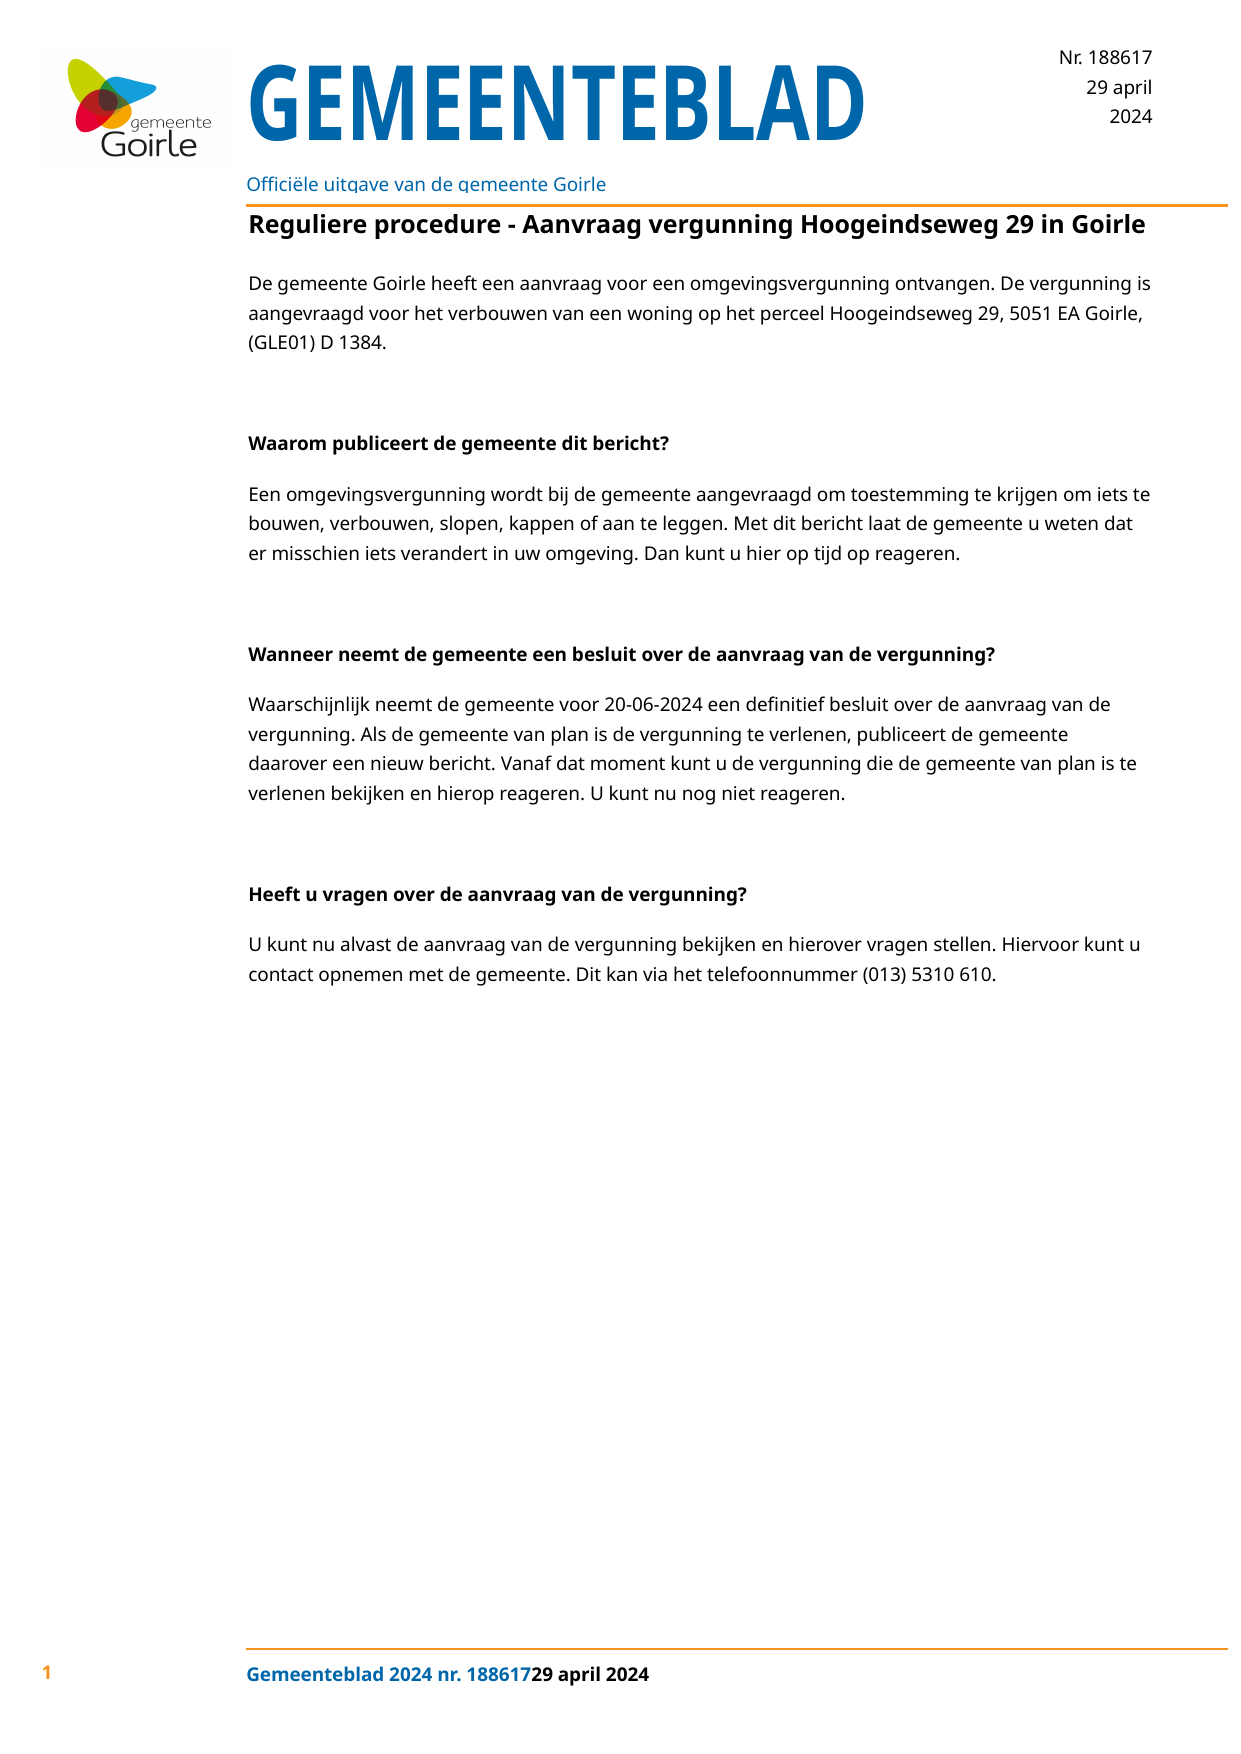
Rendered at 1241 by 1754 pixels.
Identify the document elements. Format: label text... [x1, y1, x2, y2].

text Een omgevingsvergunning wordt bij de gemeente aangevraagd om toestemming te krijgen om iets te bouwen, verbouwen, slopen, kappen of aan te leggen. Met dit bericht laat de gemeente u weten dat er misschien iets verandert in uw omgeving. Dan kunt u hier op tijd op reageren. [248, 481, 1152, 566]
text Reguliere procedure - Aanvraag vergunning Hoogeindseweg 29 in Goirle [248, 207, 1152, 241]
text De gemeente Goirle heeft een aanvraag voor een omgevingsvergunning ontvangen. De vergunning is aangevraagd voor het verbouwen van een woning op het perceel Hoogeindseweg 29, 5051 EA Goirle, (GLE01) D 1384. [248, 270, 1152, 355]
text Heeft u vragen over de aanvraag van de vergunning? [248, 881, 1152, 906]
text Wanneer neemt de gemeente een besluit over de aanvraag van de vergunning? [248, 641, 1152, 666]
text Waarschijnlijk neemt de gemeente voor 20-06-2024 een definitief besluit over de aanvraag van de vergunning. Als de gemeente van plan is de vergunning te verlenen, publiceert de gemeente daarover een nieuw bericht. Vanaf dat moment kunt u de vergunning die de gemeente van plan is te verlenen bekijken en hierop reageren. U kunt nu nog niet reageren. [248, 691, 1152, 806]
text U kunt nu alvast de aanvraag van de vergunning bekijken en hierover vragen stellen. Hiervoor kunt u contact opnemen met de gemeente. Dit kan via het telefoonnummer (013) 5310 610. [248, 931, 1152, 986]
picture [41, 47, 231, 172]
text Waarom publiceert de gemeente dit bericht? [248, 430, 1152, 456]
